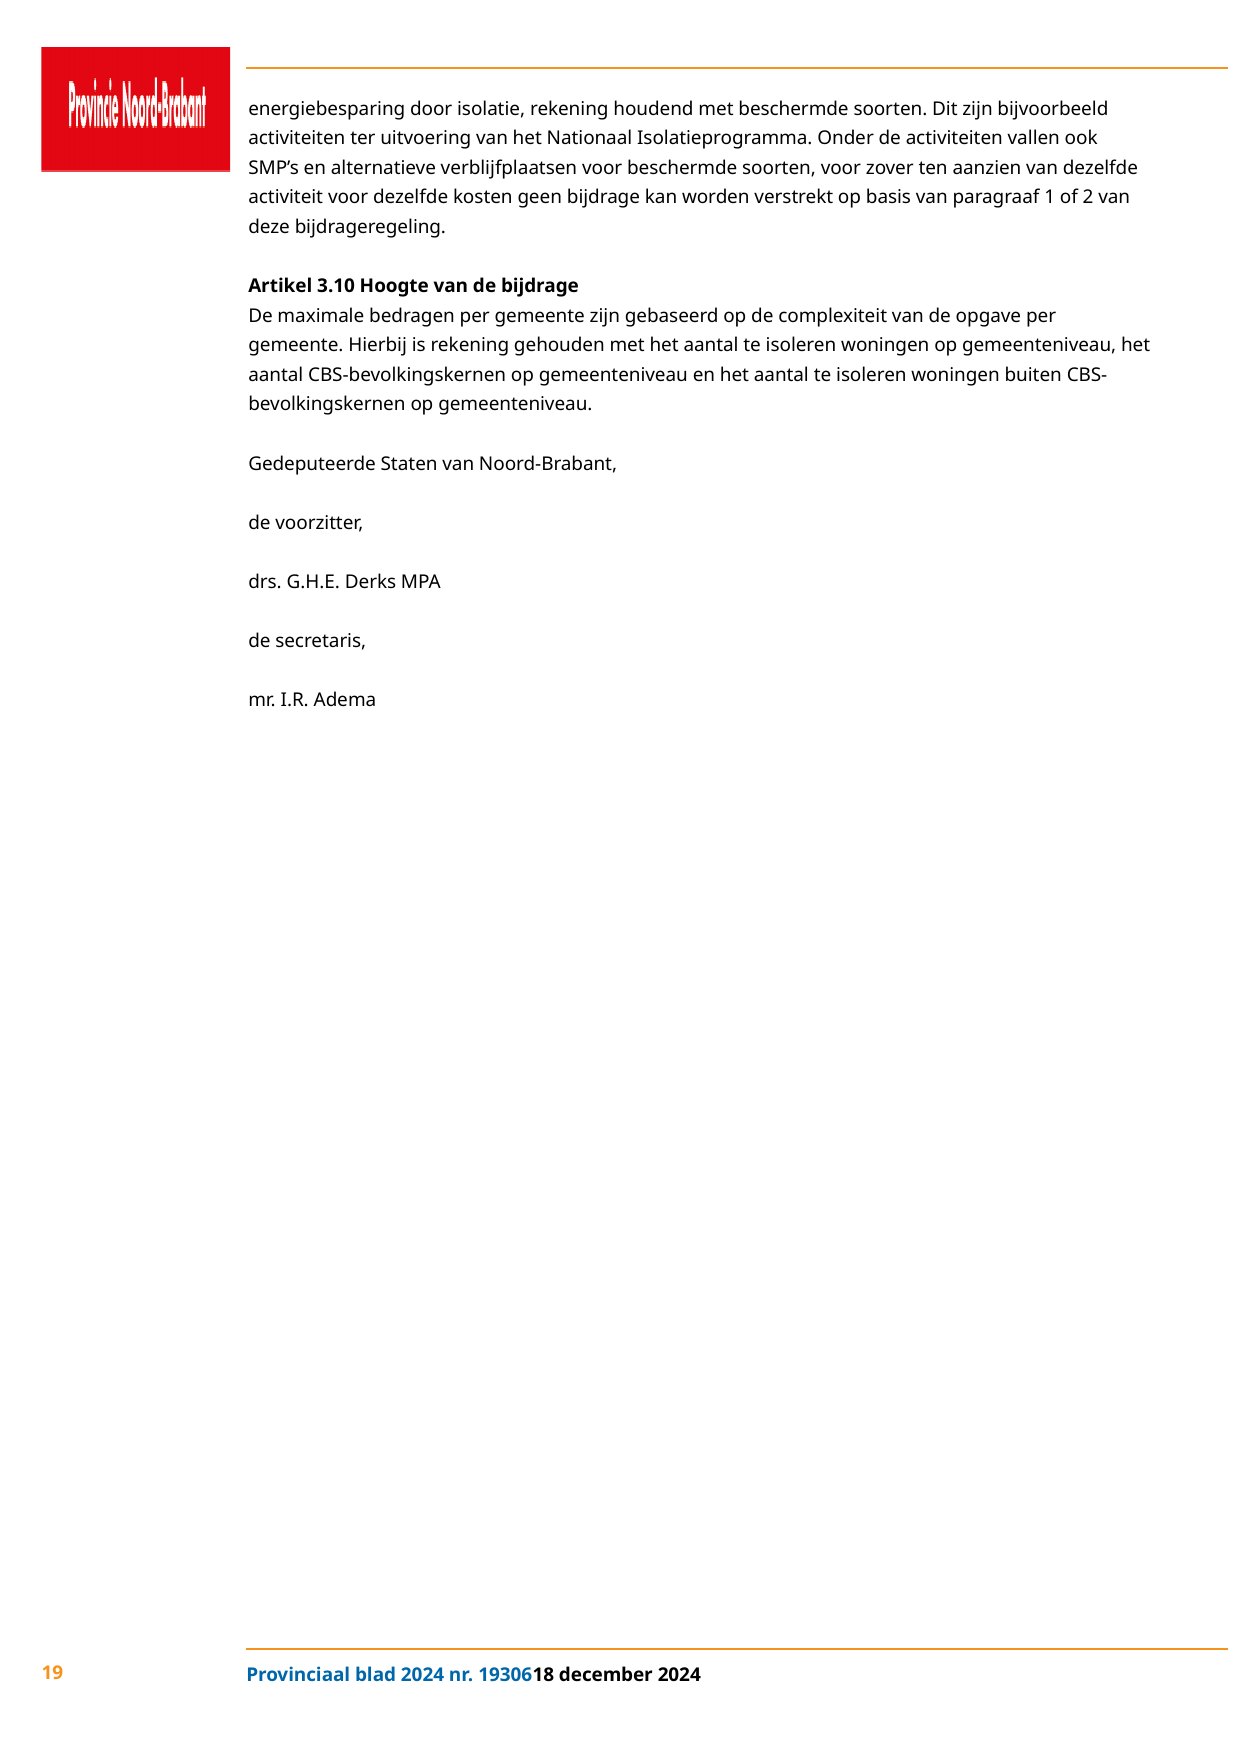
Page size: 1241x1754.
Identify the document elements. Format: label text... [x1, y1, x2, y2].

text Artikel 3.10 Hoogte van de bijdrage [248, 272, 1152, 298]
picture [41, 47, 231, 172]
text De maximale bedragen per gemeente zijn gebaseerd op de complexiteit van de opgave per gemeente. Hierbij is rekening gehouden met het aantal te isoleren woningen op gemeenteniveau, het aantal CBS-bevolkingskernen op gemeenteniveau en het aantal te isoleren woningen buiten CBS-bevolkingskernen op gemeenteniveau. [248, 302, 1152, 416]
text mr. I.R. Adema [248, 686, 1152, 712]
text Gedeputeerde Staten van Noord-Brabant, [248, 450, 1152, 476]
text drs. G.H.E. Derks MPA [248, 568, 1152, 594]
text de secretaris, [248, 627, 1152, 653]
text energiebesparing door isolatie, rekening houdend met beschermde soorten. Dit zijn bijvoorbeeld activiteiten ter uitvoering van het Nationaal Isolatieprogramma. Onder de activiteiten vallen ook SMP’s en alternatieve verblijfplaatsen voor beschermde soorten, voor zover ten aanzien van dezelfde activiteit voor dezelfde kosten geen bijdrage kan worden verstrekt op basis van paragraaf 1 of 2 van deze bijdrageregeling. [248, 95, 1152, 239]
text de voorzitter, [248, 509, 1152, 535]
